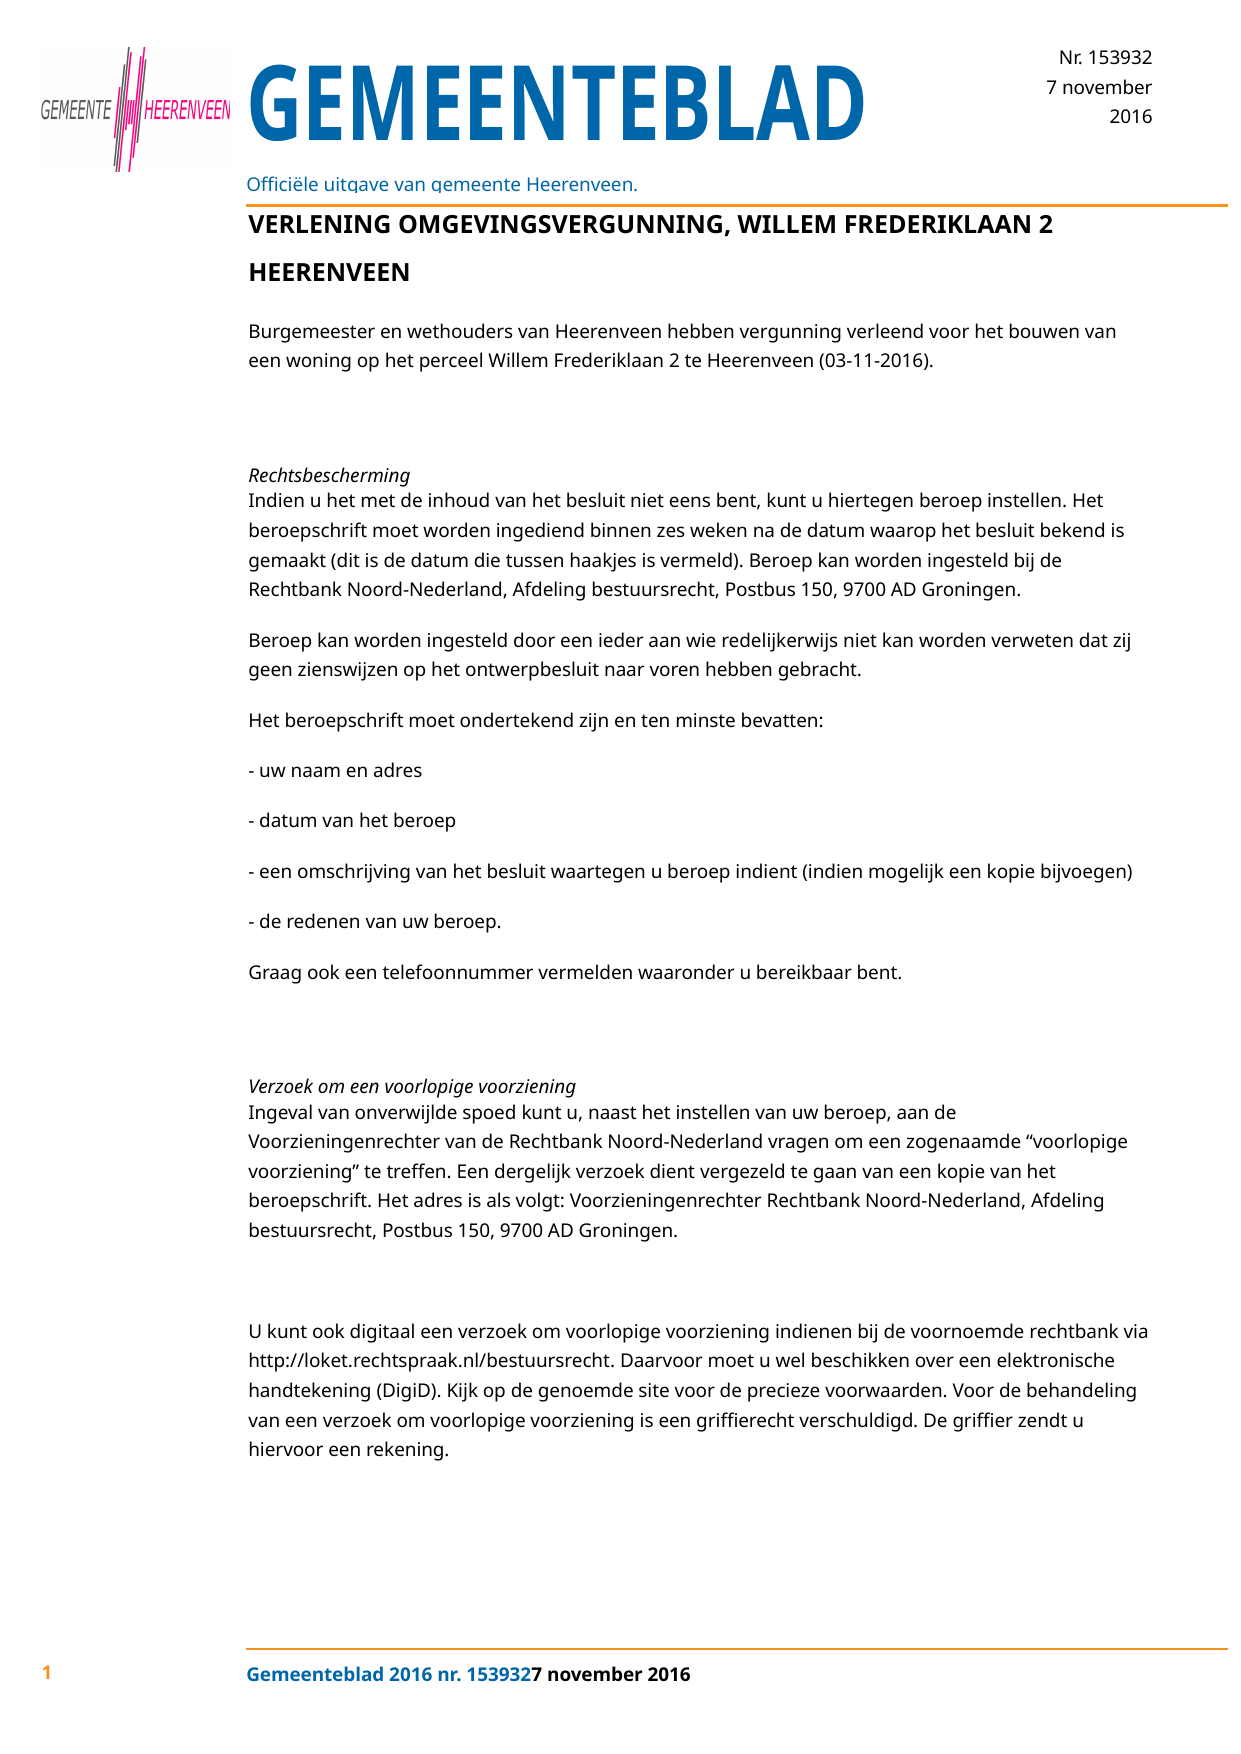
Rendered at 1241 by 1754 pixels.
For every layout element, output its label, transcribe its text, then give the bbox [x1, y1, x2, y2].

text Ingeval van onverwijlde spoed kunt u, naast het instellen van uw beroep, aan de Voorzieningenrechter van de Rechtbank Noord-Nederland vragen om een zogenaamde “voorlopige voorziening” te treffen. Een dergelijk verzoek dient vergezeld te gaan van een kopie van het beroepschrift. Het adres is als volgt: Voorzieningenrechter Rechtbank Noord-Nederland, Afdeling bestuursrecht, Postbus 150, 9700 AD Groningen. [248, 1099, 1152, 1243]
text - de redenen van uw beroep. [248, 908, 1152, 934]
text Beroep kan worden ingesteld door een ieder aan wie redelijkerwijs niet kan worden verweten dat zij geen zienswijzen op het ontwerpbesluit naar voren hebben gebracht. [248, 627, 1152, 682]
text Het beroepschrift moet ondertekend zijn en ten minste bevatten: [248, 707, 1152, 732]
text Indien u het met de inhoud van het besluit niet eens bent, kunt u hiertegen beroep instellen. Het beroepschrift moet worden ingediend binnen zes weken na de datum waarop het besluit bekend is gemaakt (dit is de datum die tussen haakjes is vermeld). Beroep kan worden ingesteld bij de Rechtbank Noord-Nederland, Afdeling bestuursrecht, Postbus 150, 9700 AD Groningen. [248, 488, 1152, 602]
text - een omschrijving van het besluit waartegen u beroep indient (indien mogelijk een kopie bijvoegen) [248, 858, 1152, 884]
text U kunt ook digitaal een verzoek om voorlopige voorziening indienen bij de voornoemde rechtbank via http://loket.rechtspraak.nl/bestuursrecht. Daarvoor moet u wel beschikken over een elektronische handtekening (DigiD). Kijk op de genoemde site voor de precieze voorwaarden. Voor de behandeling van een verzoek om voorlopige voorziening is een griffierecht verschuldigd. De griffier zendt u hiervoor een rekening. [248, 1318, 1152, 1462]
text Graag ook een telefoonnummer vermelden waaronder u bereikbaar bent. [248, 959, 1152, 984]
text Burgemeester en wethouders van Heerenveen hebben vergunning verleend voor het bouwen van een woning op het perceel Willem Frederiklaan 2 te Heerenveen (03-11-2016). [248, 318, 1152, 373]
text VERLENING OMGEVINGSVERGUNNING, WILLEM FREDERIKLAAN 2 HEERENVEEN [248, 207, 1152, 288]
text Rechtsbescherming [248, 462, 1152, 488]
picture [41, 47, 231, 172]
text Verzoek om een voorlopige voorziening [248, 1073, 1152, 1099]
text - uw naam en adres [248, 757, 1152, 783]
text - datum van het beroep [248, 808, 1152, 833]
